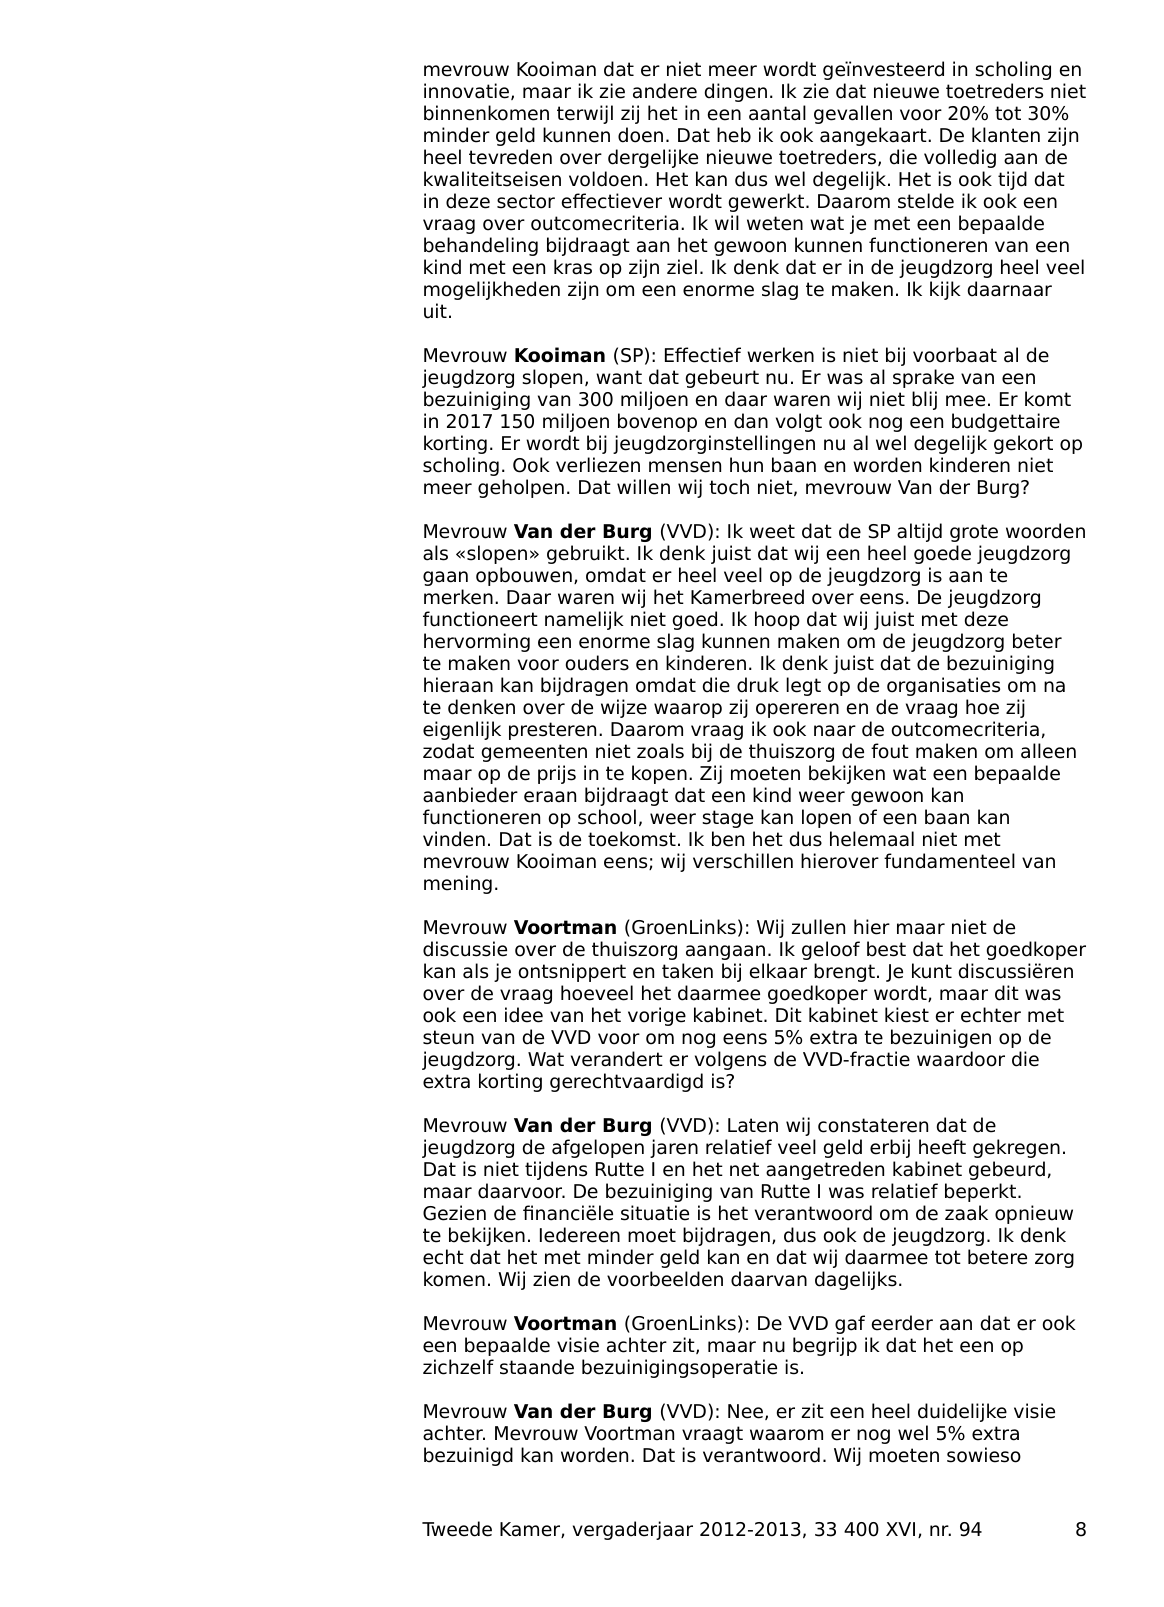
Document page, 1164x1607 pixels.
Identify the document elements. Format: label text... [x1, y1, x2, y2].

text mevrouw Kooiman dat er niet meer wordt geïnvesteerd in scholing en innovatie, maar ik zie andere dingen. Ik zie dat nieuwe toetreders niet binnenkomen terwijl zij het in een aantal gevallen voor 20% tot 30% minder geld kunnen doen. Dat heb ik ook aangekaart. De klanten zijn heel tevreden over dergelijke nieuwe toetreders, die volledig aan de kwaliteitseisen voldoen. Het kan dus wel degelijk. Het is ook tijd dat in deze sector effectiever wordt gewerkt. Daarom stelde ik ook een vraag over outcomecriteria. Ik wil weten wat je met een bepaalde behandeling bijdraagt aan het gewoon kunnen functioneren van een kind met een kras op zijn ziel. Ik denk dat er in de jeugdzorg heel veel mogelijkheden zijn om een enorme slag te maken. Ik kijk daarnaar uit. [422, 59, 1087, 323]
text Mevrouw Voortman (GroenLinks): De VVD gaf eerder aan dat er ook een bepaalde visie achter zit, maar nu begrijp ik dat het een op zichzelf staande bezuinigingsoperatie is. [422, 1313, 1087, 1379]
text Mevrouw Van der Burg (VVD): Ik weet dat de SP altijd grote woorden als «slopen» gebruikt. Ik denk juist dat wij een heel goede jeugdzorg gaan opbouwen, omdat er heel veel op de jeugdzorg is aan te merken. Daar waren wij het Kamerbreed over eens. De jeugdzorg functioneert namelijk niet goed. Ik hoop dat wij juist met deze hervorming een enorme slag kunnen maken om de jeugdzorg beter te maken voor ouders en kinderen. Ik denk juist dat de bezuiniging hieraan kan bijdragen omdat die druk legt op de organisaties om na te denken over de wijze waarop zij opereren en de vraag hoe zij eigenlijk presteren. Daarom vraag ik ook naar de outcomecriteria, zodat gemeenten niet zoals bij de thuiszorg de fout maken om alleen maar op de prijs in te kopen. Zij moeten bekijken wat een bepaalde aanbieder eraan bijdraagt dat een kind weer gewoon kan functioneren op school, weer stage kan lopen of een baan kan vinden. Dat is de toekomst. Ik ben het dus helemaal niet met mevrouw Kooiman eens; wij verschillen hierover fundamenteel van mening. [422, 521, 1087, 895]
text Mevrouw Kooiman (SP): Effectief werken is niet bij voorbaat al de jeugdzorg slopen, want dat gebeurt nu. Er was al sprake van een bezuiniging van 300 miljoen en daar waren wij niet blij mee. Er komt in 2017 150 miljoen bovenop en dan volgt ook nog een budgettaire korting. Er wordt bij jeugdzorginstellingen nu al wel degelijk gekort op scholing. Ook verliezen mensen hun baan en worden kinderen niet meer geholpen. Dat willen wij toch niet, mevrouw Van der Burg? [422, 345, 1087, 499]
text Mevrouw Van der Burg (VVD): Laten wij constateren dat de jeugdzorg de afgelopen jaren relatief veel geld erbij heeft gekregen. Dat is niet tijdens Rutte I en het net aangetreden kabinet gebeurd, maar daarvoor. De bezuiniging van Rutte I was relatief beperkt. Gezien de financiële situatie is het verantwoord om de zaak opnieuw te bekijken. Iedereen moet bijdragen, dus ook de jeugdzorg. Ik denk echt dat het met minder geld kan en dat wij daarmee tot betere zorg komen. Wij zien de voorbeelden daarvan dagelijks. [422, 1115, 1087, 1291]
text Mevrouw Voortman (GroenLinks): Wij zullen hier maar niet de discussie over de thuiszorg aangaan. Ik geloof best dat het goedkoper kan als je ontsnippert en taken bij elkaar brengt. Je kunt discussiëren over de vraag hoeveel het daarmee goedkoper wordt, maar dit was ook een idee van het vorige kabinet. Dit kabinet kiest er echter met steun van de VVD voor om nog eens 5% extra te bezuinigen op de jeugdzorg. Wat verandert er volgens de VVD-fractie waardoor die extra korting gerechtvaardigd is? [422, 917, 1087, 1093]
text Mevrouw Van der Burg (VVD): Nee, er zit een heel duidelijke visie achter. Mevrouw Voortman vraagt waarom er nog wel 5% extra bezuinigd kan worden. Dat is verantwoord. Wij moeten sowieso [422, 1401, 1087, 1467]
